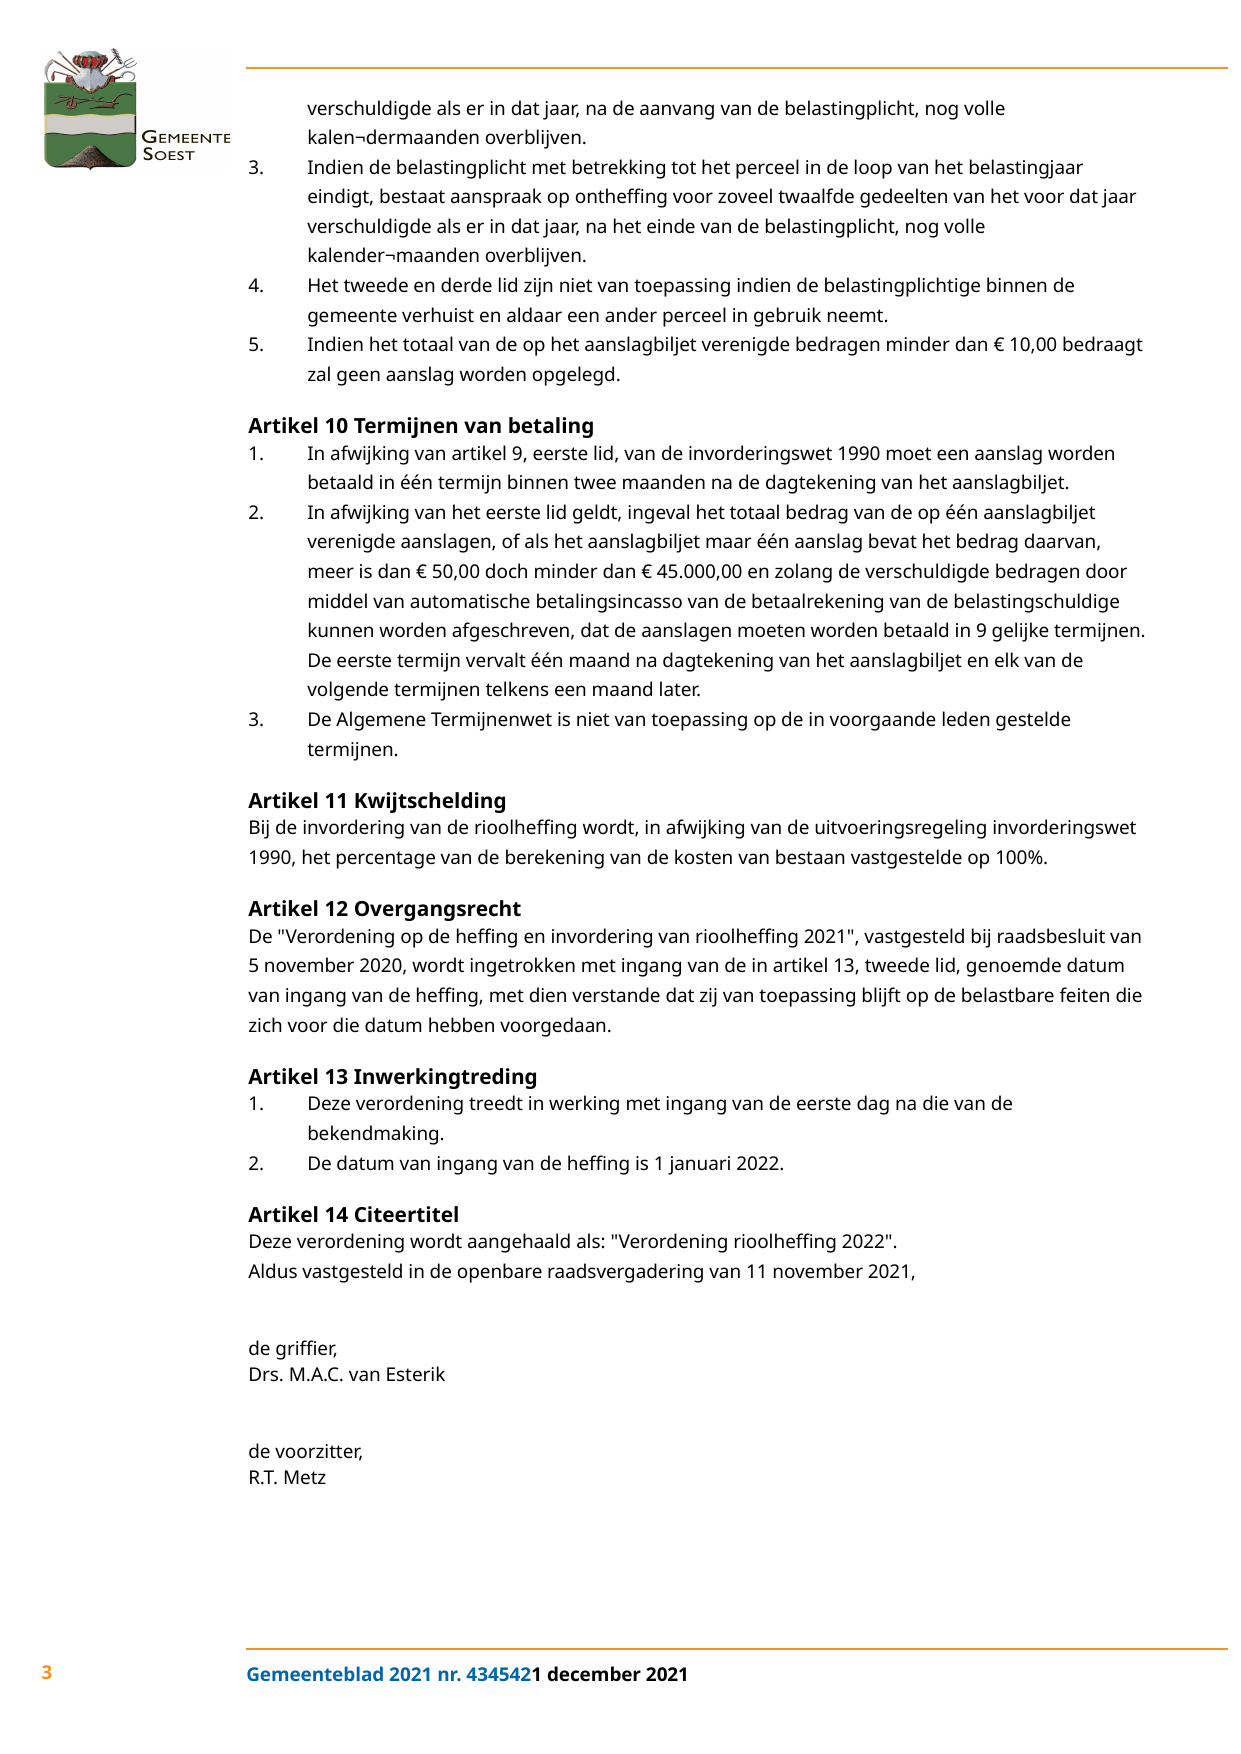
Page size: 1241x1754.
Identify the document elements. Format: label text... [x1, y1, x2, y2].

text Artikel 14 Citeertitel [248, 1200, 1152, 1229]
list De datum van ingang van de heffing is 1 januari 2022. [248, 1150, 1152, 1176]
list Indien het totaal van de op het aanslagbiljet verenigde bedragen minder dan € 10,00 bedraagt zal geen aanslag worden opgelegd. [248, 331, 1152, 387]
list In afwijking van artikel 9, eerste lid, van de invorderingswet 1990 moet een aanslag worden betaald in één termijn binnen twee maanden na de dagtekening van het aanslagbiljet. [248, 440, 1152, 495]
text Aldus vastgesteld in de openbare raadsvergadering van 11 november 2021, [248, 1258, 1152, 1284]
text de griffier, [248, 1335, 1152, 1361]
text de voorzitter, [248, 1438, 1152, 1464]
list verschuldigde als er in dat jaar, na de aanvang van de belastingplicht, nog volle kalen¬dermaanden overblijven. [248, 95, 1152, 150]
text Artikel 13 Inwerkingtreding [248, 1062, 1152, 1091]
text R.T. Metz [248, 1464, 1152, 1490]
list In afwijking van het eerste lid geldt, ingeval het totaal bedrag van de op één aanslagbiljet verenigde aanslagen, of als het aanslagbiljet maar één aanslag bevat het bedrag daarvan, meer is dan € 50,00 doch minder dan € 45.000,00 en zolang de verschuldigde bedragen door middel van automatische betalingsincasso van de betaalrekening van de belastingschuldige kunnen worden afgeschreven, dat de aanslagen moeten worden betaald in 9 gelijke termijnen. De eerste termijn vervalt één maand na dagtekening van het aanslagbiljet en elk van de volgende termijnen telkens een maand later. [248, 499, 1152, 702]
picture [41, 47, 231, 172]
text Drs. M.A.C. van Esterik [248, 1361, 1152, 1387]
text Bij de invordering van de rioolheffing wordt, in afwijking van de uitvoeringsregeling invorderingswet 1990, het percentage van de berekening van de kosten van bestaan vastgestelde op 100%. [248, 814, 1152, 870]
list Het tweede en derde lid zijn niet van toepassing indien de belastingplichtige binnen de gemeente verhuist en aldaar een ander perceel in gebruik neemt. [248, 272, 1152, 328]
text De "Verordening op de heffing en invordering van rioolheffing 2021", vastgesteld bij raadsbesluit van 5 november 2020, wordt ingetrokken met ingang van de in artikel 13, tweede lid, genoemde datum van ingang van de heffing, met dien verstande dat zij van toepassing blijft op de belastbare feiten die zich voor die datum hebben voorgedaan. [248, 923, 1152, 1037]
list Indien de belastingplicht met betrekking tot het perceel in de loop van het belastingjaar eindigt, bestaat aanspraak op ontheffing voor zoveel twaalfde gedeelten van het voor dat jaar verschuldigde als er in dat jaar, na het einde van de belastingplicht, nog volle kalender¬maanden overblijven. [248, 154, 1152, 268]
list Deze verordening treedt in werking met ingang van de eerste dag na die van de bekendmaking. [248, 1091, 1152, 1146]
text Deze verordening wordt aangehaald als: "Verordening rioolheffing 2022". [248, 1229, 1152, 1254]
list De Algemene Termijnenwet is niet van toepassing op de in voorgaande leden gestelde termijnen. [248, 706, 1152, 761]
text Artikel 12 Overgangsrecht [248, 894, 1152, 923]
text Artikel 11 Kwijtschelding [248, 786, 1152, 814]
text Artikel 10 Termijnen van betaling [248, 411, 1152, 440]
